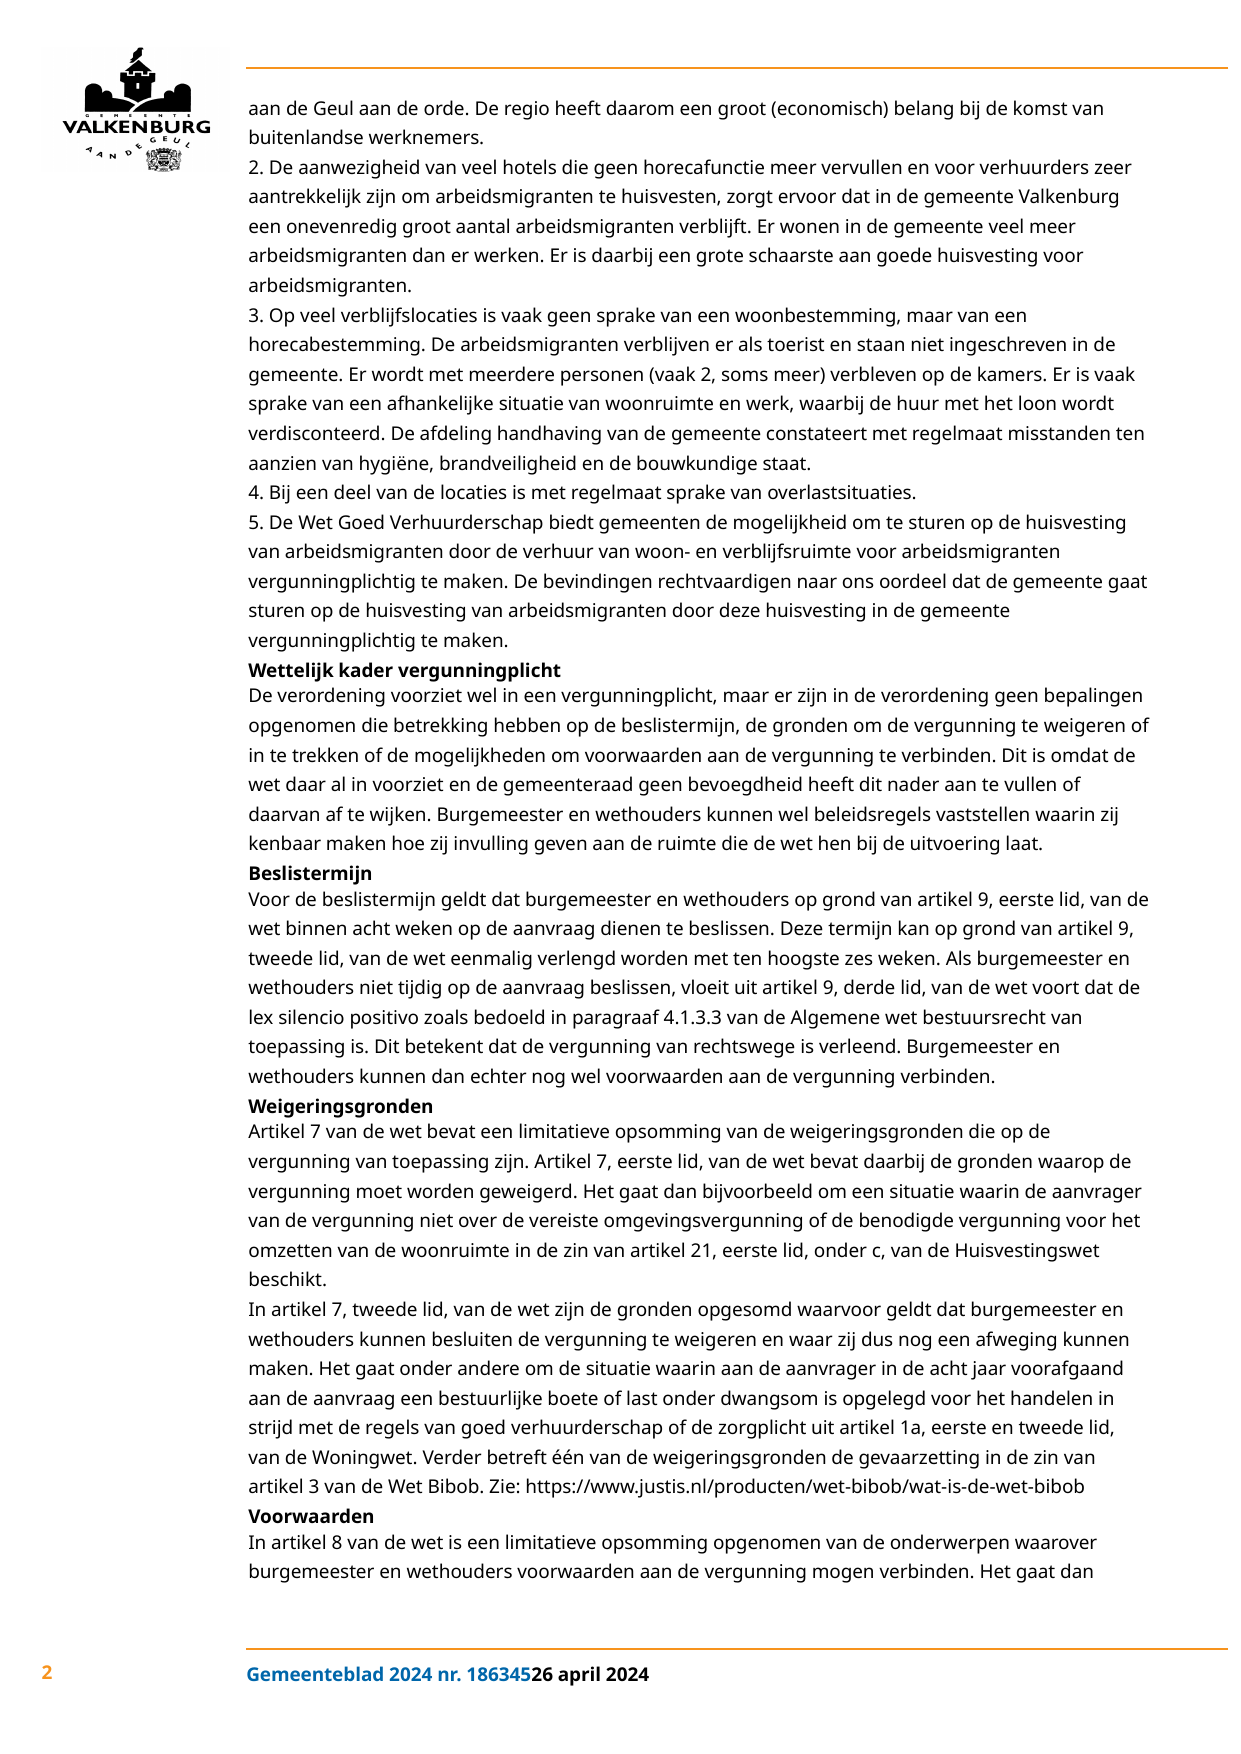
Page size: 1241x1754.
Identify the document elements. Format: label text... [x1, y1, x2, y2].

text Voor de beslistermijn geldt dat burgemeester en wethouders op grond van artikel 9, eerste lid, van de wet binnen acht weken op de aanvraag dienen te beslissen. Deze termijn kan op grond van artikel 9, tweede lid, van de wet eenmalig verlengd worden met ten hoogste zes weken. Als burgemeester en wethouders niet tijdig op de aanvraag beslissen, vloeit uit artikel 9, derde lid, van de wet voort dat de lex silencio positivo zoals bedoeld in paragraaf 4.1.3.3 van de Algemene wet bestuursrecht van toepassing is. Dit betekent dat de vergunning van rechtswege is verleend. Burgemeester en wethouders kunnen dan echter nog wel voorwaarden aan de vergunning verbinden. [248, 886, 1152, 1089]
text Weigeringsgronden [248, 1093, 1152, 1119]
text In artikel 7, tweede lid, van de wet zijn de gronden opgesomd waarvoor geldt dat burgemeester en wethouders kunnen besluiten de vergunning te weigeren en waar zij dus nog een afweging kunnen maken. Het gaat onder andere om de situatie waarin aan de aanvrager in de acht jaar voorafgaand aan de aanvraag een bestuurlijke boete of last onder dwangsom is opgelegd voor het handelen in strijd met de regels van goed verhuurderschap of de zorgplicht uit artikel 1a, eerste en tweede lid, van de Woningwet. Verder betreft één van de weigeringsgronden de gevaarzetting in de zin van artikel 3 van de Wet Bibob. Zie: https://www.justis.nl/producten/wet-bibob/wat-is-de-wet-bibob [248, 1296, 1152, 1499]
text 3. Op veel verblijfslocaties is vaak geen sprake van een woonbestemming, maar van een horecabestemming. De arbeidsmigranten verblijven er als toerist en staan niet ingeschreven in de gemeente. Er wordt met meerdere personen (vaak 2, soms meer) verbleven op de kamers. Er is vaak sprake van een afhankelijke situatie van woonruimte en werk, waarbij de huur met het loon wordt verdisconteerd. De afdeling handhaving van de gemeente constateert met regelmaat misstanden ten aanzien van hygiëne, brandveiligheid en de bouwkundige staat. [248, 302, 1152, 476]
text 2. De aanwezigheid van veel hotels die geen horecafunctie meer vervullen en voor verhuurders zeer aantrekkelijk zijn om arbeidsmigranten te huisvesten, zorgt ervoor dat in de gemeente Valkenburg een onevenredig groot aantal arbeidsmigranten verblijft. Er wonen in de gemeente veel meer arbeidsmigranten dan er werken. Er is daarbij een grote schaarste aan goede huisvesting voor arbeidsmigranten. [248, 154, 1152, 298]
text In artikel 8 van de wet is een limitatieve opsomming opgenomen van de onderwerpen waarover burgemeester en wethouders voorwaarden aan de vergunning mogen verbinden. Het gaat dan [248, 1529, 1152, 1584]
text Wettelijk kader vergunningplicht [248, 657, 1152, 683]
text Artikel 7 van de wet bevat een limitatieve opsomming van de weigeringsgronden die op de vergunning van toepassing zijn. Artikel 7, eerste lid, van de wet bevat daarbij de gronden waarop de vergunning moet worden geweigerd. Het gaat dan bijvoorbeeld om een situatie waarin de aanvrager van de vergunning niet over de vereiste omgevingsvergunning of de benodigde vergunning voor het omzetten van de woonruimte in de zin van artikel 21, eerste lid, onder c, van de Huisvestingswet beschikt. [248, 1119, 1152, 1292]
text Beslistermijn [248, 860, 1152, 886]
picture [41, 47, 231, 172]
text aan de Geul aan de orde. De regio heeft daarom een groot (economisch) belang bij de komst van buitenlandse werknemers. [248, 95, 1152, 150]
text Voorwaarden [248, 1503, 1152, 1529]
text De verordening voorziet wel in een vergunningplicht, maar er zijn in de verordening geen bepalingen opgenomen die betrekking hebben op de beslistermijn, de gronden om de vergunning te weigeren of in te trekken of de mogelijkheden om voorwaarden aan de vergunning te verbinden. Dit is omdat de wet daar al in voorziet en de gemeenteraad geen bevoegdheid heeft dit nader aan te vullen of daarvan af te wijken. Burgemeester en wethouders kunnen wel beleidsregels vaststellen waarin zij kenbaar maken hoe zij invulling geven aan de ruimte die de wet hen bij de uitvoering laat. [248, 683, 1152, 856]
text 5. De Wet Goed Verhuurderschap biedt gemeenten de mogelijkheid om te sturen op de huisvesting van arbeidsmigranten door de verhuur van woon- en verblijfsruimte voor arbeidsmigranten vergunningplichtig te maken. De bevindingen rechtvaardigen naar ons oordeel dat de gemeente gaat sturen op de huisvesting van arbeidsmigranten door deze huisvesting in de gemeente vergunningplichtig te maken. [248, 509, 1152, 653]
text 4. Bij een deel van de locaties is met regelmaat sprake van overlastsituaties. [248, 479, 1152, 505]
